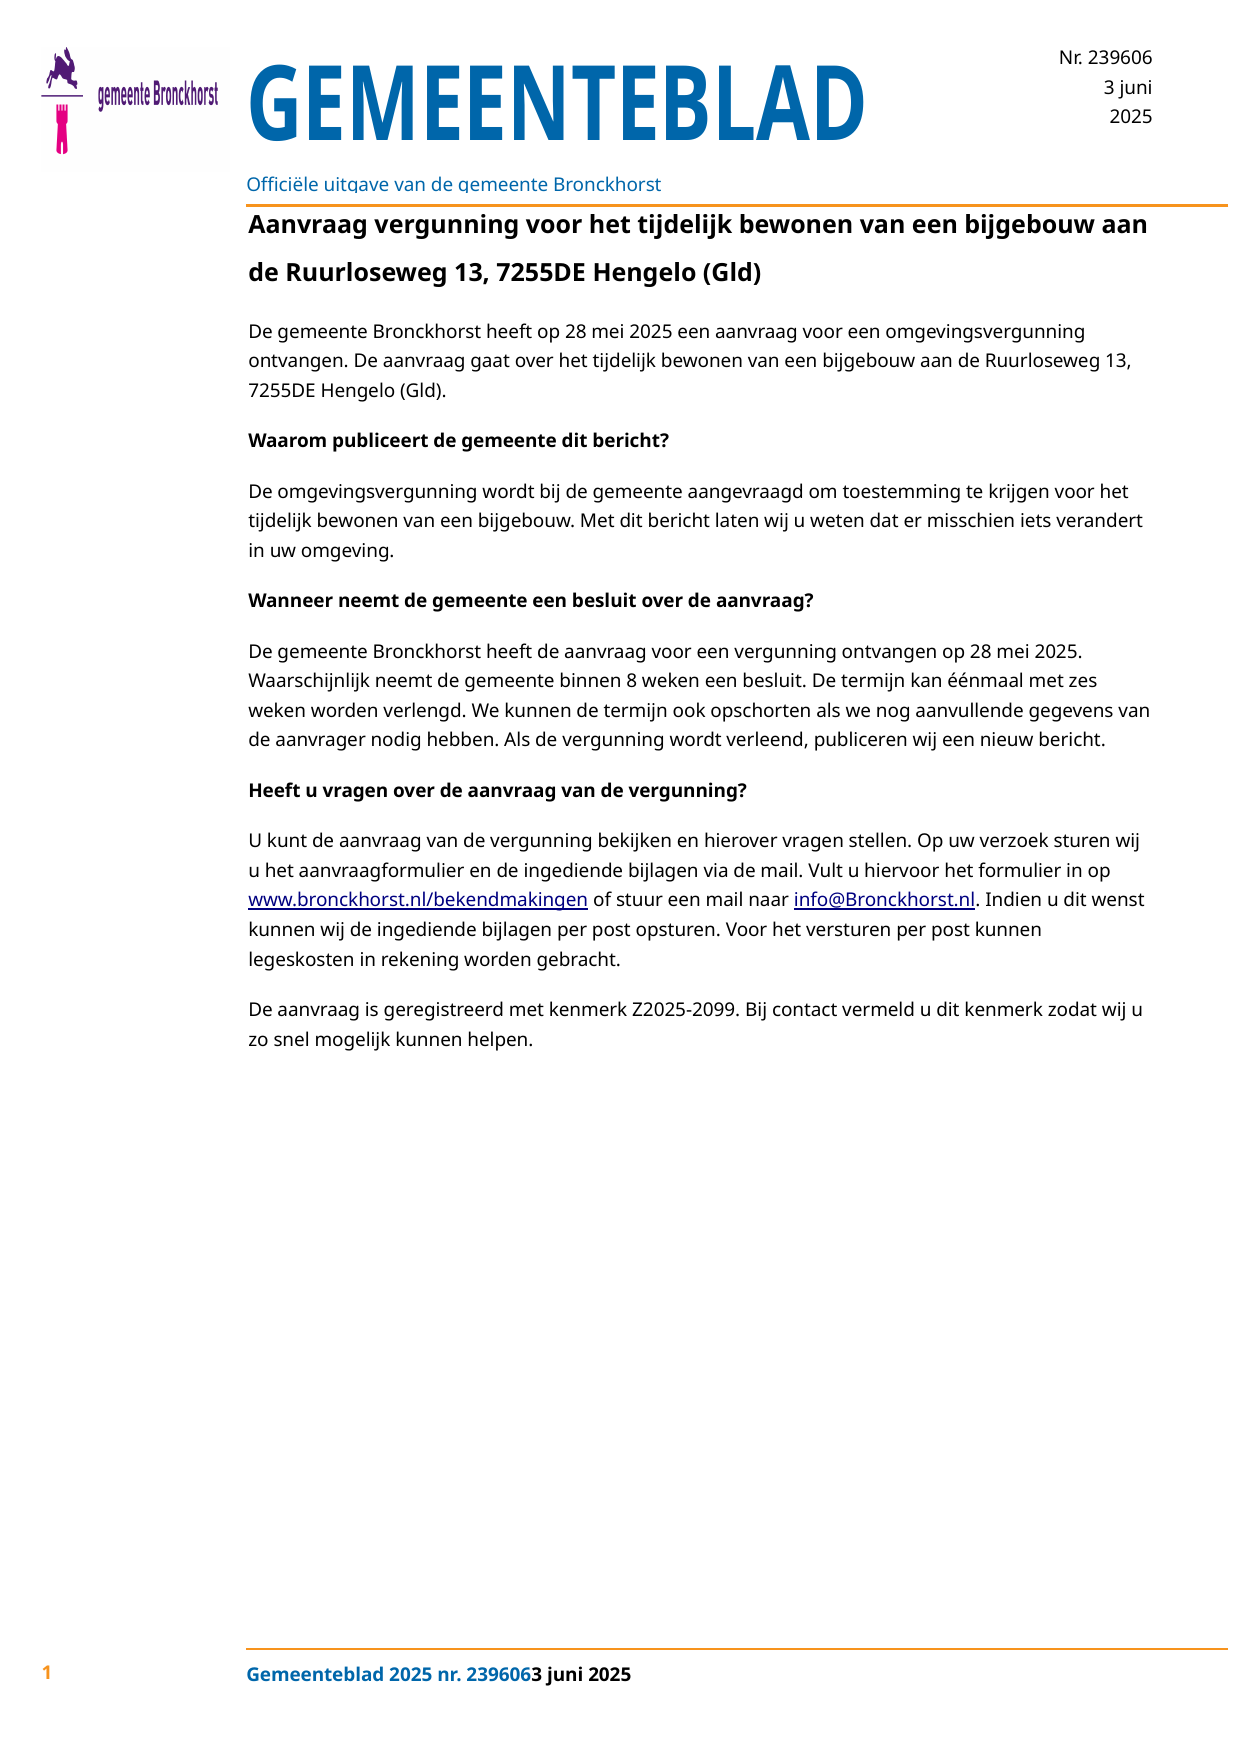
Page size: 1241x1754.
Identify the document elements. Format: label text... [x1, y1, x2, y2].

text Heeft u vragen over de aanvraag van de vergunning? [248, 777, 1152, 803]
text Wanneer neemt de gemeente een besluit over de aanvraag? [248, 587, 1152, 613]
text De aanvraag is geregistreerd met kenmerk Z2025-2099. Bij contact vermeld u dit kenmerk zodat wij u zo snel mogelijk kunnen helpen. [248, 996, 1152, 1052]
text U kunt de aanvraag van de vergunning bekijken en hierover vragen stellen. Op uw verzoek sturen wij u het aanvraagformulier en de ingediende bijlagen via de mail. Vult u hiervoor het formulier in op www.bronckhorst.nl/bekendmakingen of stuur een mail naar info@Bronckhorst.nl. Indien u dit wenst kunnen wij de ingediende bijlagen per post opsturen. Voor het versturen per post kunnen legeskosten in rekening worden gebracht. [248, 827, 1152, 972]
picture [41, 47, 231, 172]
text De gemeente Bronckhorst heeft de aanvraag voor een vergunning ontvangen op 28 mei 2025. Waarschijnlijk neemt de gemeente binnen 8 weken een besluit. De termijn kan éénmaal met zes weken worden verlengd. We kunnen de termijn ook opschorten als we nog aanvullende gegevens van de aanvrager nodig hebben. Als de vergunning wordt verleend, publiceren wij een nieuw bericht. [248, 638, 1152, 752]
text De omgevingsvergunning wordt bij de gemeente aangevraagd om toestemming te krijgen voor het tijdelijk bewonen van een bijgebouw. Met dit bericht laten wij u weten dat er misschien iets verandert in uw omgeving. [248, 478, 1152, 563]
text De gemeente Bronckhorst heeft op 28 mei 2025 een aanvraag voor een omgevingsvergunning ontvangen. De aanvraag gaat over het tijdelijk bewonen van een bijgebouw aan de Ruurloseweg 13, 7255DE Hengelo (Gld). [248, 318, 1152, 403]
text Waarom publiceert de gemeente dit bericht? [248, 427, 1152, 453]
text Aanvraag vergunning voor het tijdelijk bewonen van een bijgebouw aan de Ruurloseweg 13, 7255DE Hengelo (Gld) [248, 207, 1152, 288]
